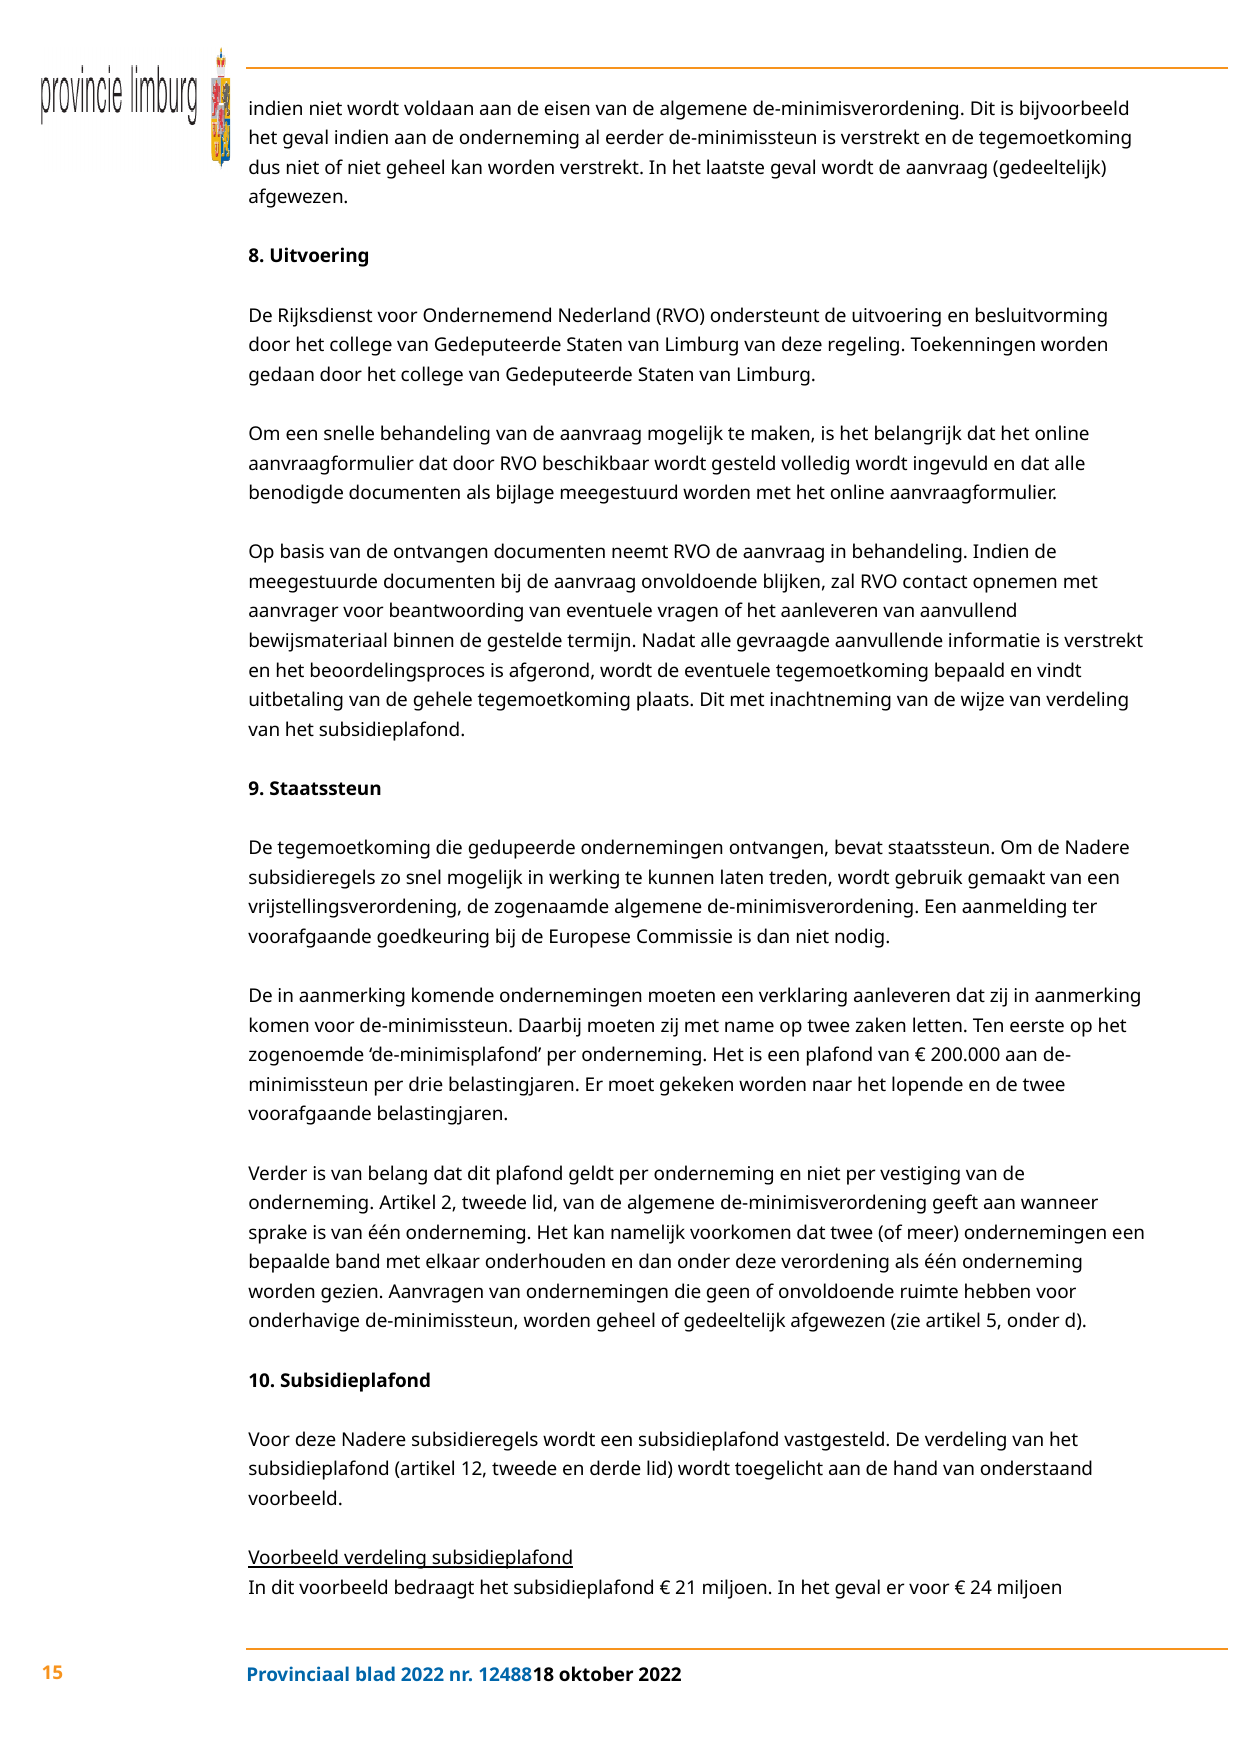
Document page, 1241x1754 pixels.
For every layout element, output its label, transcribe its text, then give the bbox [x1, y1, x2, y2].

picture [41, 47, 231, 172]
text 9. Staatssteun [248, 775, 1152, 801]
text indien niet wordt voldaan aan de eisen van de algemene de-minimisverordening. Dit is bijvoorbeeld het geval indien aan de onderneming al eerder de-minimissteun is verstrekt en de tegemoetkoming dus niet of niet geheel kan worden verstrekt. In het laatste geval wordt de aanvraag (gedeeltelijk) afgewezen. [248, 95, 1152, 209]
text In dit voorbeeld bedraagt het subsidieplafond € 21 miljoen. In het geval er voor € 24 miljoen [248, 1574, 1152, 1600]
text De Rijksdienst voor Ondernemend Nederland (RVO) ondersteunt de uitvoering en besluitvorming door het college van Gedeputeerde Staten van Limburg van deze regeling. Toekenningen worden gedaan door het college van Gedeputeerde Staten van Limburg. [248, 302, 1152, 387]
text 10. Subsidieplafond [248, 1367, 1152, 1393]
text De in aanmerking komende ondernemingen moeten een verklaring aanleveren dat zij in aanmerking komen voor de-minimissteun. Daarbij moeten zij met name op twee zaken letten. Ten eerste op het zogenoemde ‘de-minimisplafond’ per onderneming. Het is een plafond van € 200.000 aan de-minimissteun per drie belastingjaren. Er moet gekeken worden naar het lopende en de twee voorafgaande belastingjaren. [248, 982, 1152, 1126]
text Op basis van de ontvangen documenten neemt RVO de aanvraag in behandeling. Indien de meegestuurde documenten bij de aanvraag onvoldoende blijken, zal RVO contact opnemen met aanvrager voor beantwoording van eventuele vragen of het aanleveren van aanvullend bewijsmateriaal binnen de gestelde termijn. Nadat alle gevraagde aanvullende informatie is verstrekt en het beoordelingsproces is afgerond, wordt de eventuele tegemoetkoming bepaald en vindt uitbetaling van de gehele tegemoetkoming plaats. Dit met inachtneming van de wijze van verdeling van het subsidieplafond. [248, 538, 1152, 742]
text De tegemoetkoming die gedupeerde ondernemingen ontvangen, bevat staatssteun. Om de Nadere subsidieregels zo snel mogelijk in werking te kunnen laten treden, wordt gebruik gemaakt van een vrijstellingsverordening, de zogenaamde algemene de-minimisverordening. Een aanmelding ter voorafgaande goedkeuring bij de Europese Commissie is dan niet nodig. [248, 834, 1152, 949]
text 8. Uitvoering [248, 243, 1152, 268]
text Voor deze Nadere subsidieregels wordt een subsidieplafond vastgesteld. De verdeling van het subsidieplafond (artikel 12, tweede en derde lid) wordt toegelicht aan de hand van onderstaand voorbeeld. [248, 1426, 1152, 1511]
text Verder is van belang dat dit plafond geldt per onderneming en niet per vestiging van de onderneming. Artikel 2, tweede lid, van de algemene de-minimisverordening geeft aan wanneer sprake is van één onderneming. Het kan namelijk voorkomen dat twee (of meer) ondernemingen een bepaalde band met elkaar onderhouden en dan onder deze verordening als één onderneming worden gezien. Aanvragen van ondernemingen die geen of onvoldoende ruimte hebben voor onderhavige de-minimissteun, worden geheel of gedeeltelijk afgewezen (zie artikel 5, onder d). [248, 1160, 1152, 1333]
text Om een snelle behandeling van de aanvraag mogelijk te maken, is het belangrijk dat het online aanvraagformulier dat door RVO beschikbaar wordt gesteld volledig wordt ingevuld en dat alle benodigde documenten als bijlage meegestuurd worden met het online aanvraagformulier. [248, 420, 1152, 505]
text Voorbeeld verdeling subsidieplafond [248, 1544, 1152, 1570]
